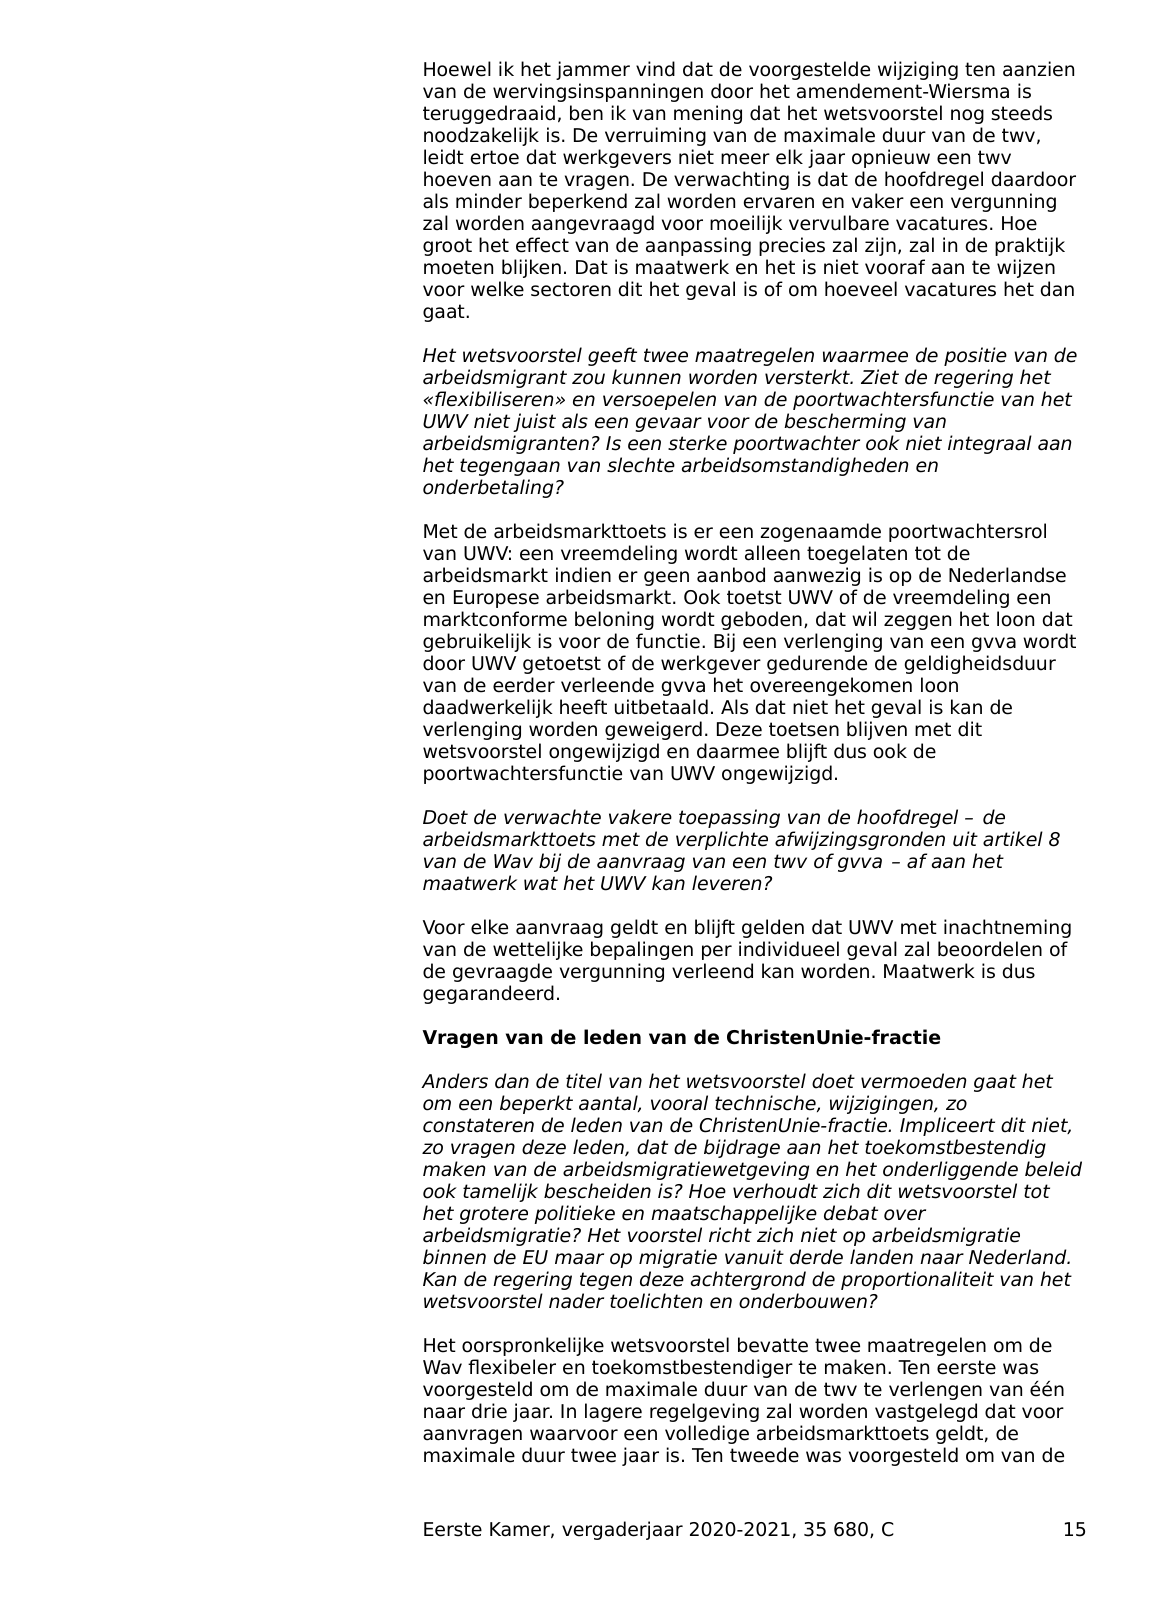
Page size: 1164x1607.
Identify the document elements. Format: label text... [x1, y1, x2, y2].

text Het oorspronkelijke wetsvoorstel bevatte twee maatregelen om de Wav flexibeler en toekomstbestendiger te maken. Ten eerste was voorgesteld om de maximale duur van de twv te verlengen van één naar drie jaar. In lagere regelgeving zal worden vastgelegd dat voor aanvragen waarvoor een volledige arbeidsmarkttoets geldt, de maximale duur twee jaar is. Ten tweede was voorgesteld om van de [422, 1335, 1087, 1467]
subtitle Vragen van de leden van de ChristenUnie-fractie [422, 1027, 1087, 1049]
text Hoewel ik het jammer vind dat de voorgestelde wijziging ten aanzien van de wervingsinspanningen door het amendement-Wiersma is teruggedraaid, ben ik van mening dat het wetsvoorstel nog steeds noodzakelijk is. De verruiming van de maximale duur van de twv, leidt ertoe dat werkgevers niet meer elk jaar opnieuw een twv hoeven aan te vragen. De verwachting is dat de hoofdregel daardoor als minder beperkend zal worden ervaren en vaker een vergunning zal worden aangevraagd voor moeilijk vervulbare vacatures. Hoe groot het effect van de aanpassing precies zal zijn, zal in de praktijk moeten blijken. Dat is maatwerk en het is niet vooraf aan te wijzen voor welke sectoren dit het geval is of om hoeveel vacatures het dan gaat. [422, 59, 1087, 323]
text Voor elke aanvraag geldt en blijft gelden dat UWV met inachtneming van de wettelijke bepalingen per individueel geval zal beoordelen of de gevraagde vergunning verleend kan worden. Maatwerk is dus gegarandeerd. [422, 917, 1087, 1005]
text Het wetsvoorstel geeft twee maatregelen waarmee de positie van de arbeidsmigrant zou kunnen worden versterkt. Ziet de regering het «flexibiliseren» en versoepelen van de poortwachtersfunctie van het UWV niet juist als een gevaar voor de bescherming van arbeidsmigranten? Is een sterke poortwachter ook niet integraal aan het tegengaan van slechte arbeidsomstandigheden en onderbetaling? [422, 345, 1087, 499]
text Met de arbeidsmarkttoets is er een zogenaamde poortwachtersrol van UWV: een vreemdeling wordt alleen toegelaten tot de arbeidsmarkt indien er geen aanbod aanwezig is op de Nederlandse en Europese arbeidsmarkt. Ook toetst UWV of de vreemdeling een marktconforme beloning wordt geboden, dat wil zeggen het loon dat gebruikelijk is voor de functie. Bij een verlenging van een gvva wordt door UWV getoetst of de werkgever gedurende de geldigheidsduur van de eerder verleende gvva het overeengekomen loon daadwerkelijk heeft uitbetaald. Als dat niet het geval is kan de verlenging worden geweigerd. Deze toetsen blijven met dit wetsvoorstel ongewijzigd en daarmee blijft dus ook de poortwachtersfunctie van UWV ongewijzigd. [422, 521, 1087, 785]
text Anders dan de titel van het wetsvoorstel doet vermoeden gaat het om een beperkt aantal, vooral technische, wijzigingen, zo constateren de leden van de ChristenUnie-fractie. Impliceert dit niet, zo vragen deze leden, dat de bijdrage aan het toekomstbestendig maken van de arbeidsmigratiewetgeving en het onderliggende beleid ook tamelijk bescheiden is? Hoe verhoudt zich dit wetsvoorstel tot het grotere politieke en maatschappelijke debat over arbeidsmigratie? Het voorstel richt zich niet op arbeidsmigratie binnen de EU maar op migratie vanuit derde landen naar Nederland. Kan de regering tegen deze achtergrond de proportionaliteit van het wetsvoorstel nader toelichten en onderbouwen? [422, 1071, 1087, 1313]
text Doet de verwachte vakere toepassing van de hoofdregel – de arbeidsmarkttoets met de verplichte afwijzingsgronden uit artikel 8 van de Wav bij de aanvraag van een twv of gvva – af aan het maatwerk wat het UWV kan leveren? [422, 807, 1087, 895]
